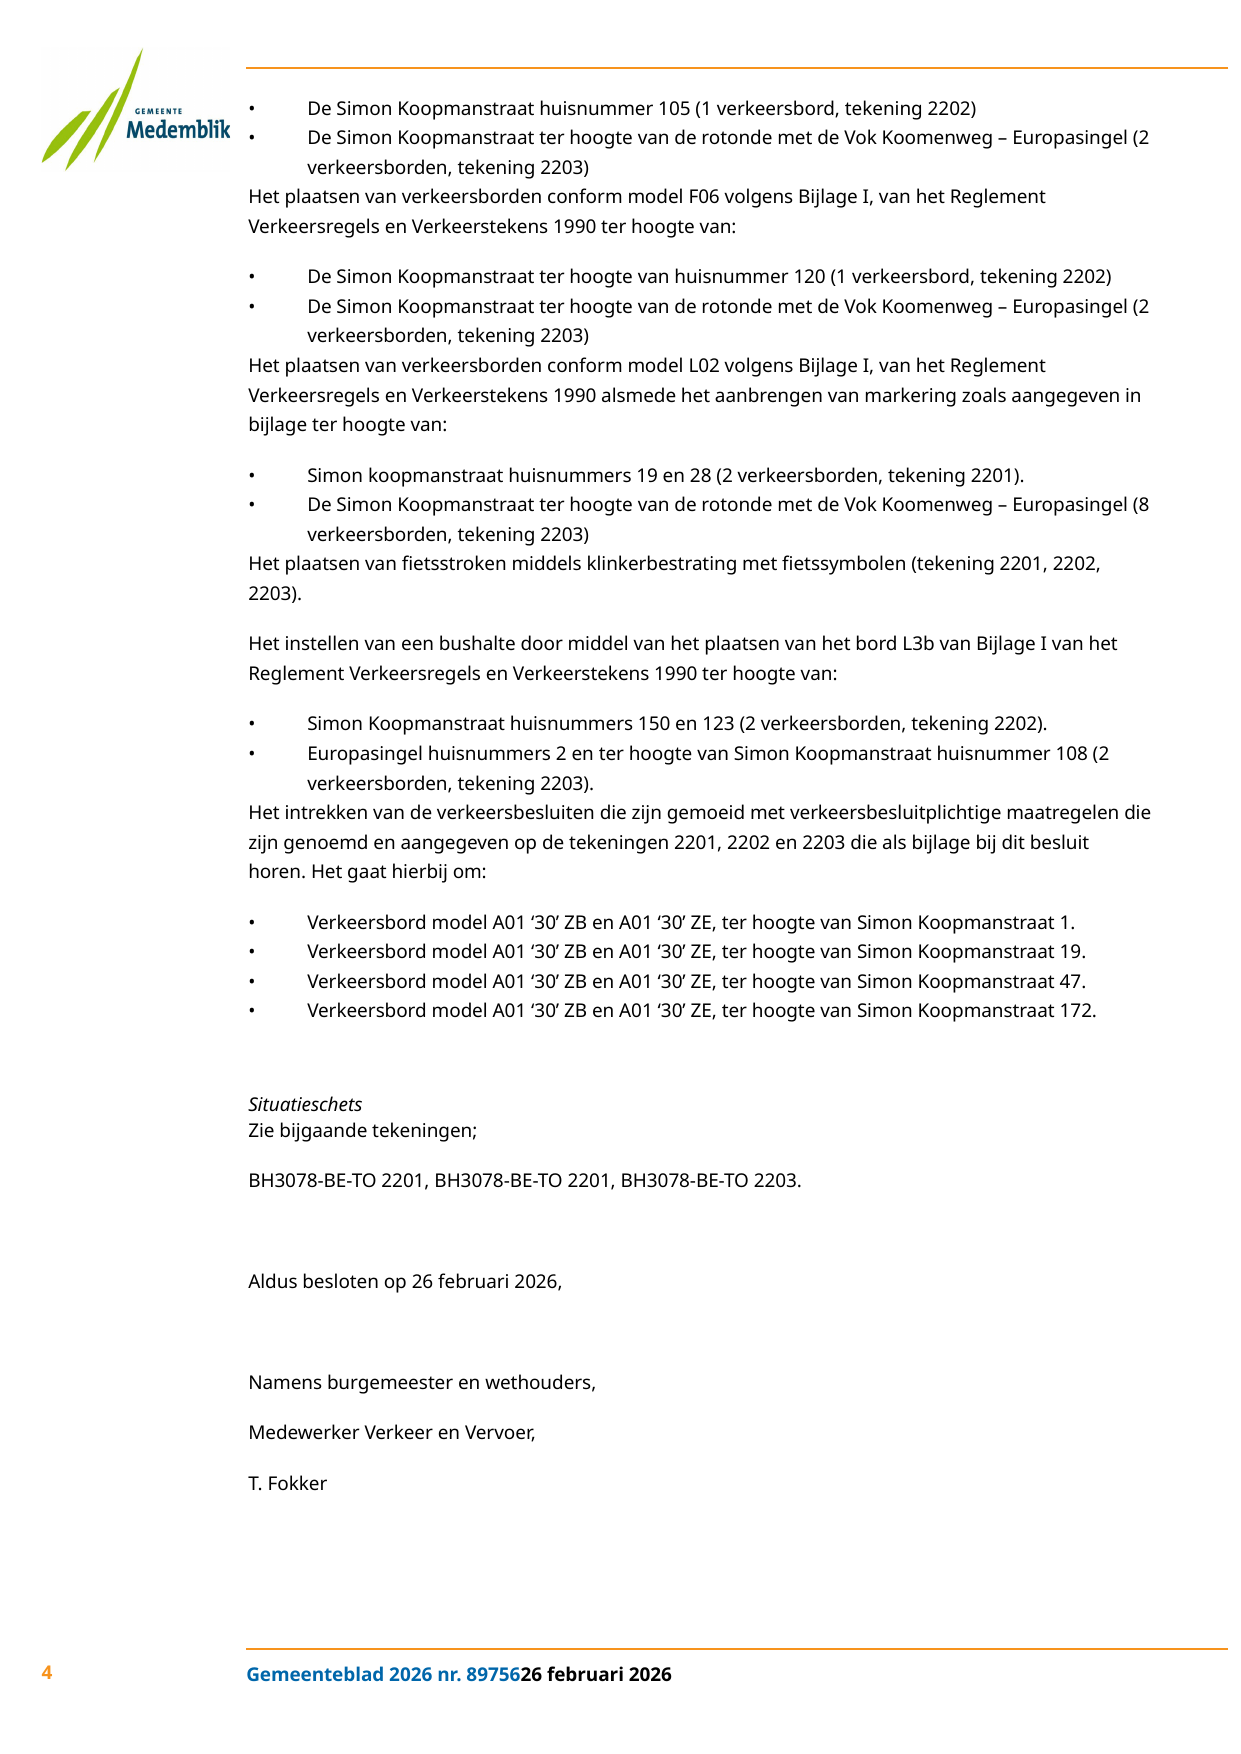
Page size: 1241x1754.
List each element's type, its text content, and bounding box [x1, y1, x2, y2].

list Verkeersbord model A01 ‘30’ ZB en A01 ‘30’ ZE, ter hoogte van Simon Koopmanstraat 19. [248, 938, 1152, 964]
list De Simon Koopmanstraat ter hoogte van de rotonde met de Vok Koomenweg – Europasingel (2 verkeersborden, tekening 2203) [248, 124, 1152, 180]
text T. Fokker [248, 1470, 1152, 1496]
list De Simon Koopmanstraat ter hoogte van huisnummer 120 (1 verkeersbord, tekening 2202) [248, 263, 1152, 289]
list De Simon Koopmanstraat huisnummer 105 (1 verkeersbord, tekening 2202) [248, 95, 1152, 121]
text Het intrekken van de verkeersbesluiten die zijn gemoeid met verkeersbesluitplichtige maatregelen die zijn genoemd en aangegeven op de tekeningen 2201, 2202 en 2203 die als bijlage bij dit besluit horen. Het gaat hierbij om: [248, 799, 1152, 884]
text Het plaatsen van verkeersborden conform model L02 volgens Bijlage I, van het Reglement Verkeersregels en Verkeerstekens 1990 alsmede het aanbrengen van markering zoals aangegeven in bijlage ter hoogte van: [248, 352, 1152, 437]
list Simon koopmanstraat huisnummers 19 en 28 (2 verkeersborden, tekening 2201). [248, 462, 1152, 488]
text Medewerker Verkeer en Vervoer, [248, 1419, 1152, 1445]
text Zie bijgaande tekeningen; [248, 1117, 1152, 1143]
list Simon Koopmanstraat huisnummers 150 en 123 (2 verkeersborden, tekening 2202). [248, 711, 1152, 736]
text Aldus besloten op 26 februari 2026, [248, 1268, 1152, 1294]
text BH3078-BE-TO 2201, BH3078-BE-TO 2201, BH3078-BE-TO 2203. [248, 1167, 1152, 1193]
text Het plaatsen van verkeersborden conform model F06 volgens Bijlage I, van het Reglement Verkeersregels en Verkeerstekens 1990 ter hoogte van: [248, 183, 1152, 239]
list De Simon Koopmanstraat ter hoogte van de rotonde met de Vok Koomenweg – Europasingel (2 verkeersborden, tekening 2203) [248, 293, 1152, 348]
list De Simon Koopmanstraat ter hoogte van de rotonde met de Vok Koomenweg – Europasingel (8 verkeersborden, tekening 2203) [248, 491, 1152, 547]
list Verkeersbord model A01 ‘30’ ZB en A01 ‘30’ ZE, ter hoogte van Simon Koopmanstraat 172. [248, 998, 1152, 1023]
list Europasingel huisnummers 2 en ter hoogte van Simon Koopmanstraat huisnummer 108 (2 verkeersborden, tekening 2203). [248, 740, 1152, 796]
text Situatieschets [248, 1091, 1152, 1117]
text Het instellen van een bushalte door middel van het plaatsen van het bord L3b van Bijlage I van het Reglement Verkeersregels en Verkeerstekens 1990 ter hoogte van: [248, 631, 1152, 686]
list Verkeersbord model A01 ‘30’ ZB en A01 ‘30’ ZE, ter hoogte van Simon Koopmanstraat 47. [248, 968, 1152, 994]
list Verkeersbord model A01 ‘30’ ZB en A01 ‘30’ ZE, ter hoogte van Simon Koopmanstraat 1. [248, 909, 1152, 935]
picture [41, 47, 231, 172]
text Het plaatsen van fietsstroken middels klinkerbestrating met fietssymbolen (tekening 2201, 2202, 2203). [248, 551, 1152, 606]
text Namens burgemeester en wethouders, [248, 1369, 1152, 1395]
